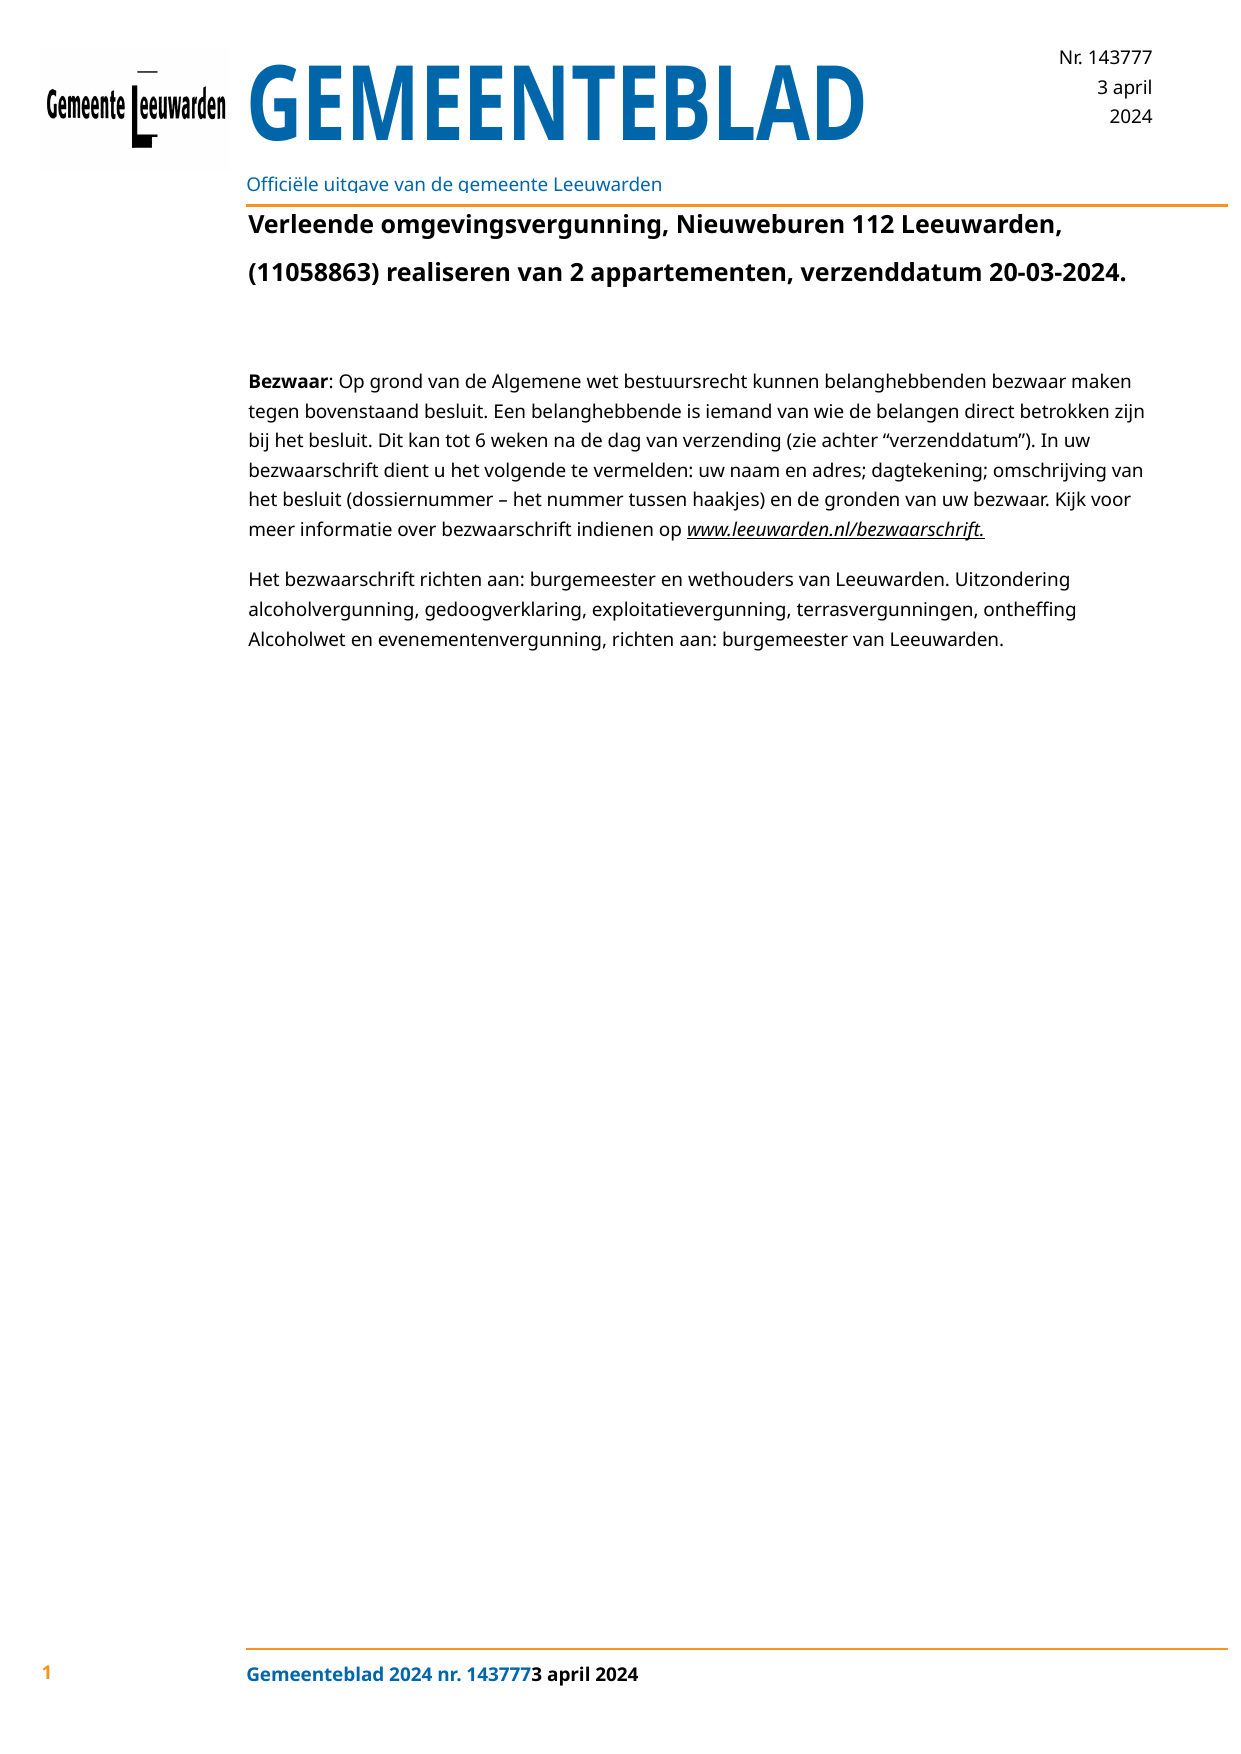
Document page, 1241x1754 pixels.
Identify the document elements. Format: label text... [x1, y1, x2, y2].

text Bezwaar: Op grond van de Algemene wet bestuursrecht kunnen belanghebbenden bezwaar maken tegen bovenstaand besluit. Een belanghebbende is iemand van wie de belangen direct betrokken zijn bij het besluit. Dit kan tot 6 weken na de dag van verzending (zie achter “verzenddatum”). In uw bezwaarschrift dient u het volgende te vermelden: uw naam en adres; dagtekening; omschrijving van het besluit (dossiernummer – het nummer tussen haakjes) en de gronden van uw bezwaar. Kijk voor meer informatie over bezwaarschrift indienen op www.leeuwarden.nl/bezwaarschrift. [248, 368, 1152, 542]
picture [41, 47, 231, 172]
text Verleende omgevingsvergunning, Nieuweburen 112 Leeuwarden, (11058863) realiseren van 2 appartementen, verzenddatum 20-03-2024. [248, 207, 1152, 288]
text Het bezwaarschrift richten aan: burgemeester en wethouders van Leeuwarden. Uitzondering alcoholvergunning, gedoogverklaring, exploitatievergunning, terrasvergunningen, ontheffing Alcoholwet en evenementenvergunning, richten aan: burgemeester van Leeuwarden. [248, 567, 1152, 652]
